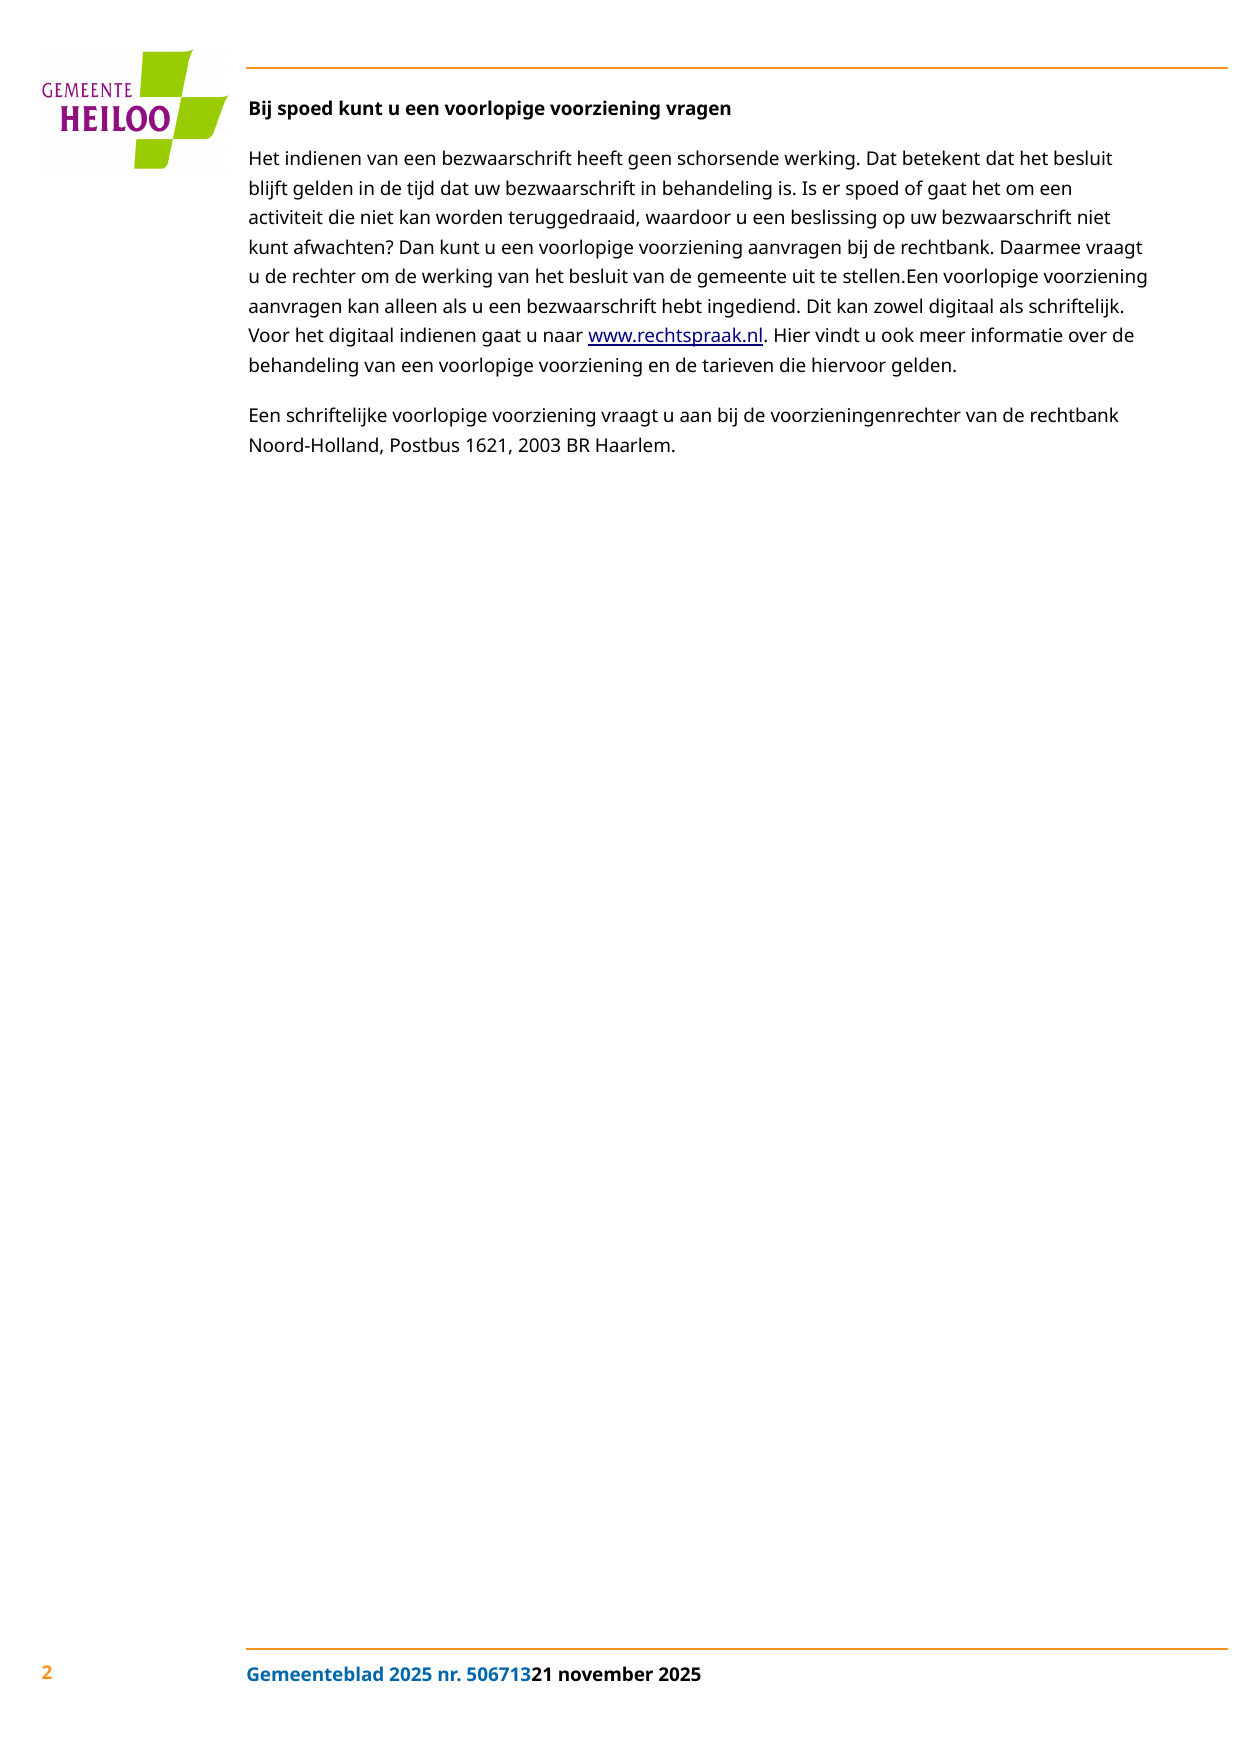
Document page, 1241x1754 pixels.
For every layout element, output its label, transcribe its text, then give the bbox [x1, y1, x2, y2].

text Het indienen van een bezwaarschrift heeft geen schorsende werking. Dat betekent dat het besluit blijft gelden in de tijd dat uw bezwaarschrift in behandeling is. Is er spoed of gaat het om een activiteit die niet kan worden teruggedraaid, waardoor u een beslissing op uw bezwaarschrift niet kunt afwachten? Dan kunt u een voorlopige voorziening aanvragen bij de rechtbank. Daarmee vraagt u de rechter om de werking van het besluit van de gemeente uit te stellen.Een voorlopige voorziening aanvragen kan alleen als u een bezwaarschrift hebt ingediend. Dit kan zowel digitaal als schriftelijk. Voor het digitaal indienen gaat u naar www.rechtspraak.nl. Hier vindt u ook meer informatie over de behandeling van een voorlopige voorziening en de tarieven die hiervoor gelden. [248, 145, 1152, 378]
picture [41, 47, 231, 172]
text Bij spoed kunt u een voorlopige voorziening vragen [248, 95, 1152, 121]
text Een schriftelijke voorlopige voorziening vraagt u aan bij de voorzieningenrechter van de rechtbank Noord-Holland, Postbus 1621, 2003 BR Haarlem. [248, 403, 1152, 458]
